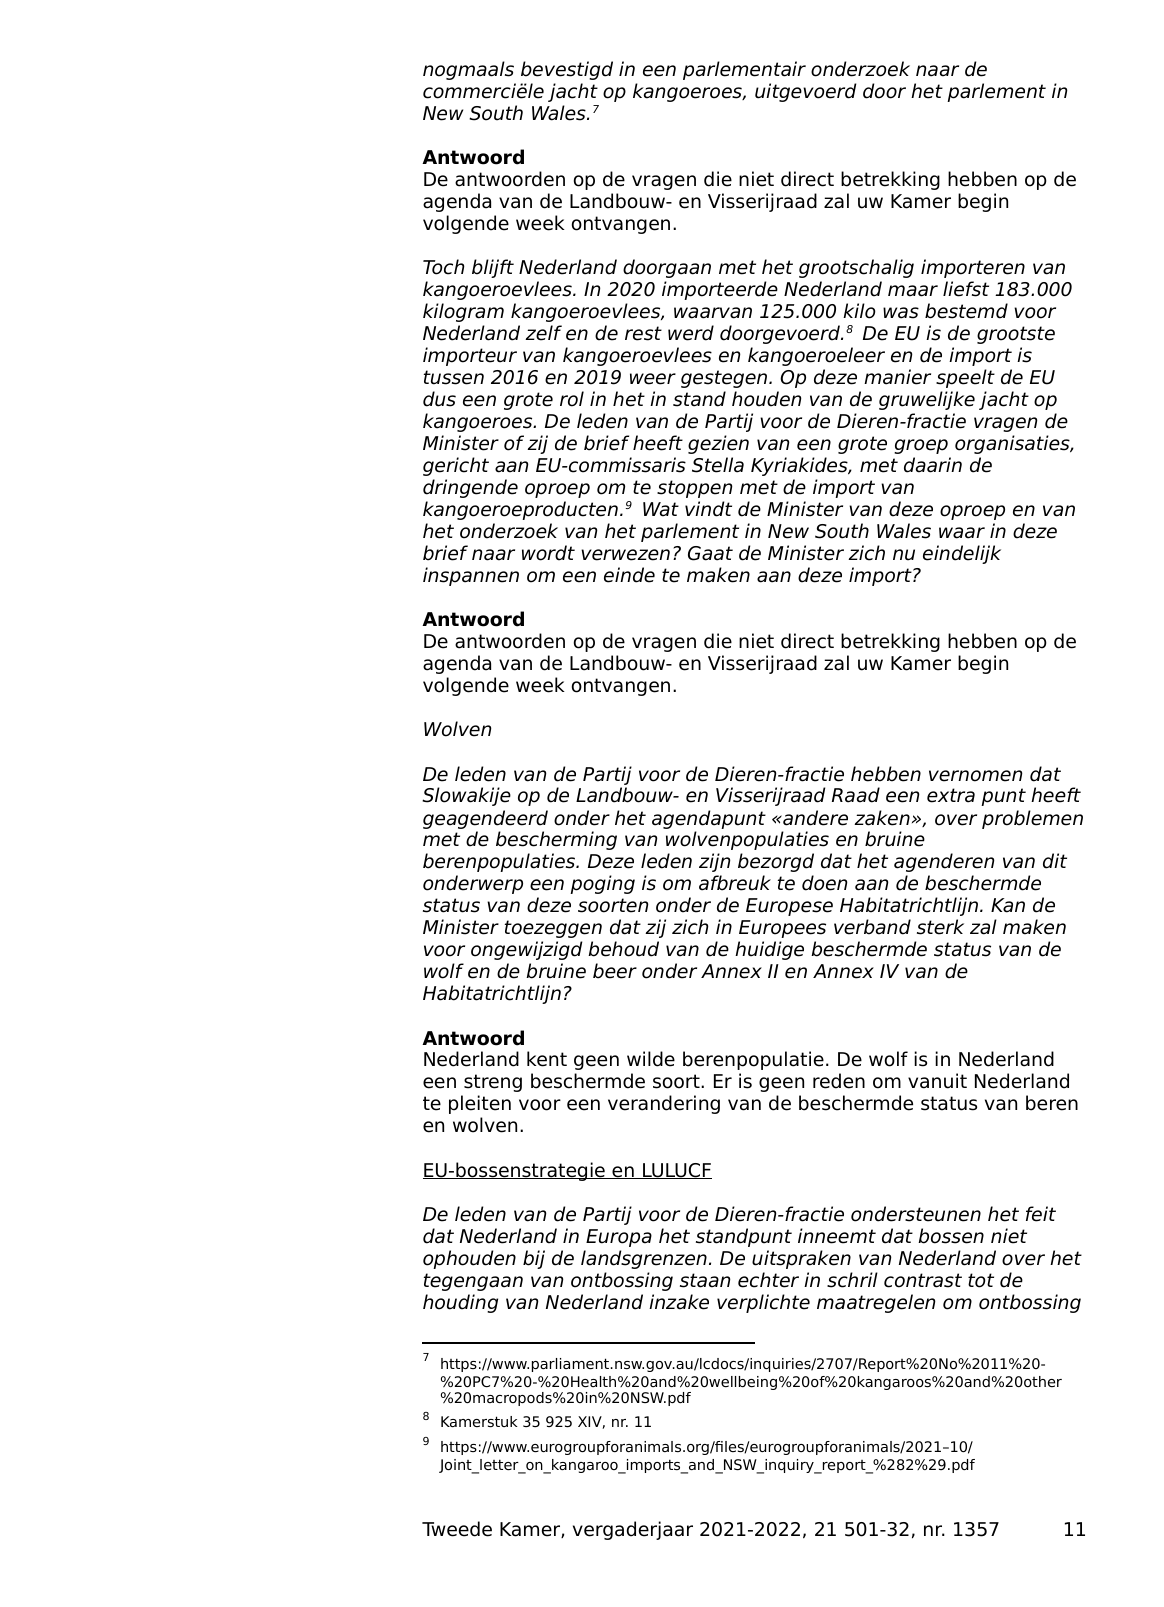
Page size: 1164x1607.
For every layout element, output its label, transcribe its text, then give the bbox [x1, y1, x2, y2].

text De leden van de Partij voor de Dieren-fractie hebben vernomen dat Slowakije op de Landbouw- en Visserijraad Raad een extra punt heeft geagendeerd onder het agendapunt «andere zaken», over problemen met de bescherming van wolvenpopulaties en bruine berenpopulaties. Deze leden zijn bezorgd dat het agenderen van dit onderwerp een poging is om afbreuk te doen aan de beschermde status van deze soorten onder de Europese Habitatrichtlijn. Kan de Minister toezeggen dat zij zich in Europees verband sterk zal maken voor ongewijzigd behoud van de huidige beschermde status van de wolf en de bruine beer onder Annex II en Annex IV van de Habitatrichtlijn? [422, 763, 1087, 1005]
text De leden van de Partij voor de Dieren-fractie ondersteunen het feit dat Nederland in Europa het standpunt inneemt dat bossen niet ophouden bij de landsgrenzen. De uitspraken van Nederland over het tegengaan van ontbossing staan echter in schril contrast tot de houding van Nederland inzake verplichte maatregelen om ontbossing [422, 1204, 1087, 1313]
text https://www.eurogroupforanimals.org/files/eurogroupforanimals/2021–10/Joint_letter_on_kangaroo_imports_and_NSW_inquiry_report_%282%29.pdf [422, 1435, 1087, 1474]
subtitle EU-bossenstrategie en LULUCF [422, 1159, 1087, 1181]
text Antwoord [422, 1027, 1087, 1049]
subtitle Wolven [422, 719, 1087, 741]
text Antwoord [422, 609, 1087, 631]
text Toch blijft Nederland doorgaan met het grootschalig importeren van kangoeroevlees. In 2020 importeerde Nederland maar liefst 183.000 kilogram kangoeroevlees, waarvan 125.000 kilo was bestemd voor Nederland zelf en de rest werd doorgevoerd. De EU is de grootste importeur van kangoeroevlees en kangoeroeleer en de import is tussen 2016 en 2019 weer gestegen. Op deze manier speelt de EU dus een grote rol in het in stand houden van de gruwelijke jacht op kangoeroes. De leden van de Partij voor de Dieren-fractie vragen de Minister of zij de brief heeft gezien van een grote groep organisaties, gericht aan EU-commissaris Stella Kyriakides, met daarin de dringende oproep om te stoppen met de import van kangoeroeproducten. Wat vindt de Minister van deze oproep en van het onderzoek van het parlement in New South Wales waar in deze brief naar wordt verwezen? Gaat de Minister zich nu eindelijk inspannen om een einde te maken aan deze import? [422, 257, 1087, 587]
text https://www.parliament.nsw.gov.au/lcdocs/inquiries/2707/Report%20No%2011%20-%20PC7%20-%20Health%20and%20wellbeing%20of%20kangaroos%20and%20other%20macropods%20in%20NSW.pdf [422, 1352, 1087, 1407]
text De antwoorden op de vragen die niet direct betrekking hebben op de agenda van de Landbouw- en Visserijraad zal uw Kamer begin volgende week ontvangen. [422, 169, 1087, 235]
text Nederland kent geen wilde berenpopulatie. De wolf is in Nederland een streng beschermde soort. Er is geen reden om vanuit Nederland te pleiten voor een verandering van de beschermde status van beren en wolven. [422, 1049, 1087, 1137]
text nogmaals bevestigd in een parlementair onderzoek naar de commerciële jacht op kangoeroes, uitgevoerd door het parlement in New South Wales. [422, 59, 1087, 125]
text De antwoorden op de vragen die niet direct betrekking hebben op de agenda van de Landbouw- en Visserijraad zal uw Kamer begin volgende week ontvangen. [422, 631, 1087, 697]
text Kamerstuk 35 925 XIV, nr. 11 [422, 1410, 1087, 1432]
text Antwoord [422, 147, 1087, 169]
